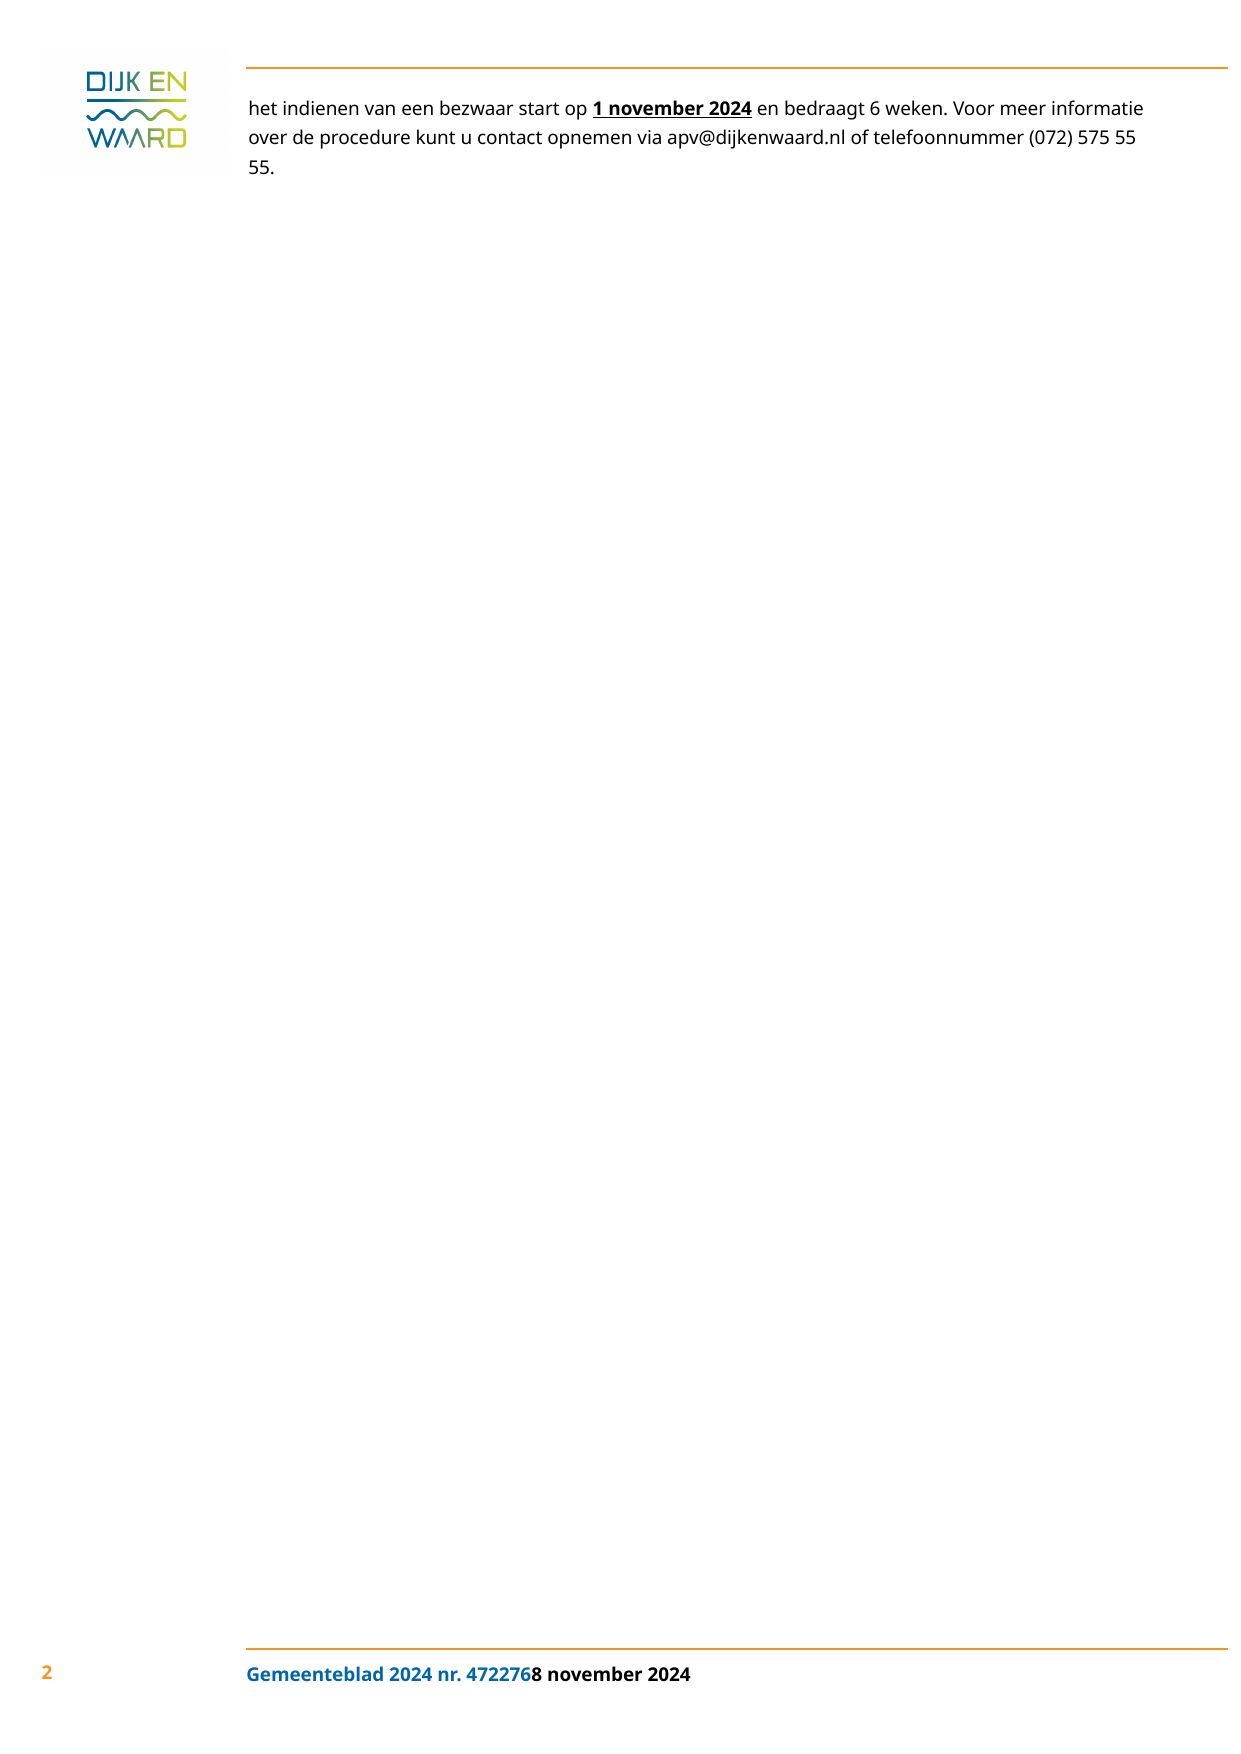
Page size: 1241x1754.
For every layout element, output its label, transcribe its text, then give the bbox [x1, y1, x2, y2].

text het indienen van een bezwaar start op 1 november 2024 en bedraagt 6 weken. Voor meer informatie over de procedure kunt u contact opnemen via apv@dijkenwaard.nl of telefoonnummer (072) 575 55 55. [248, 95, 1152, 180]
picture [41, 47, 231, 172]
